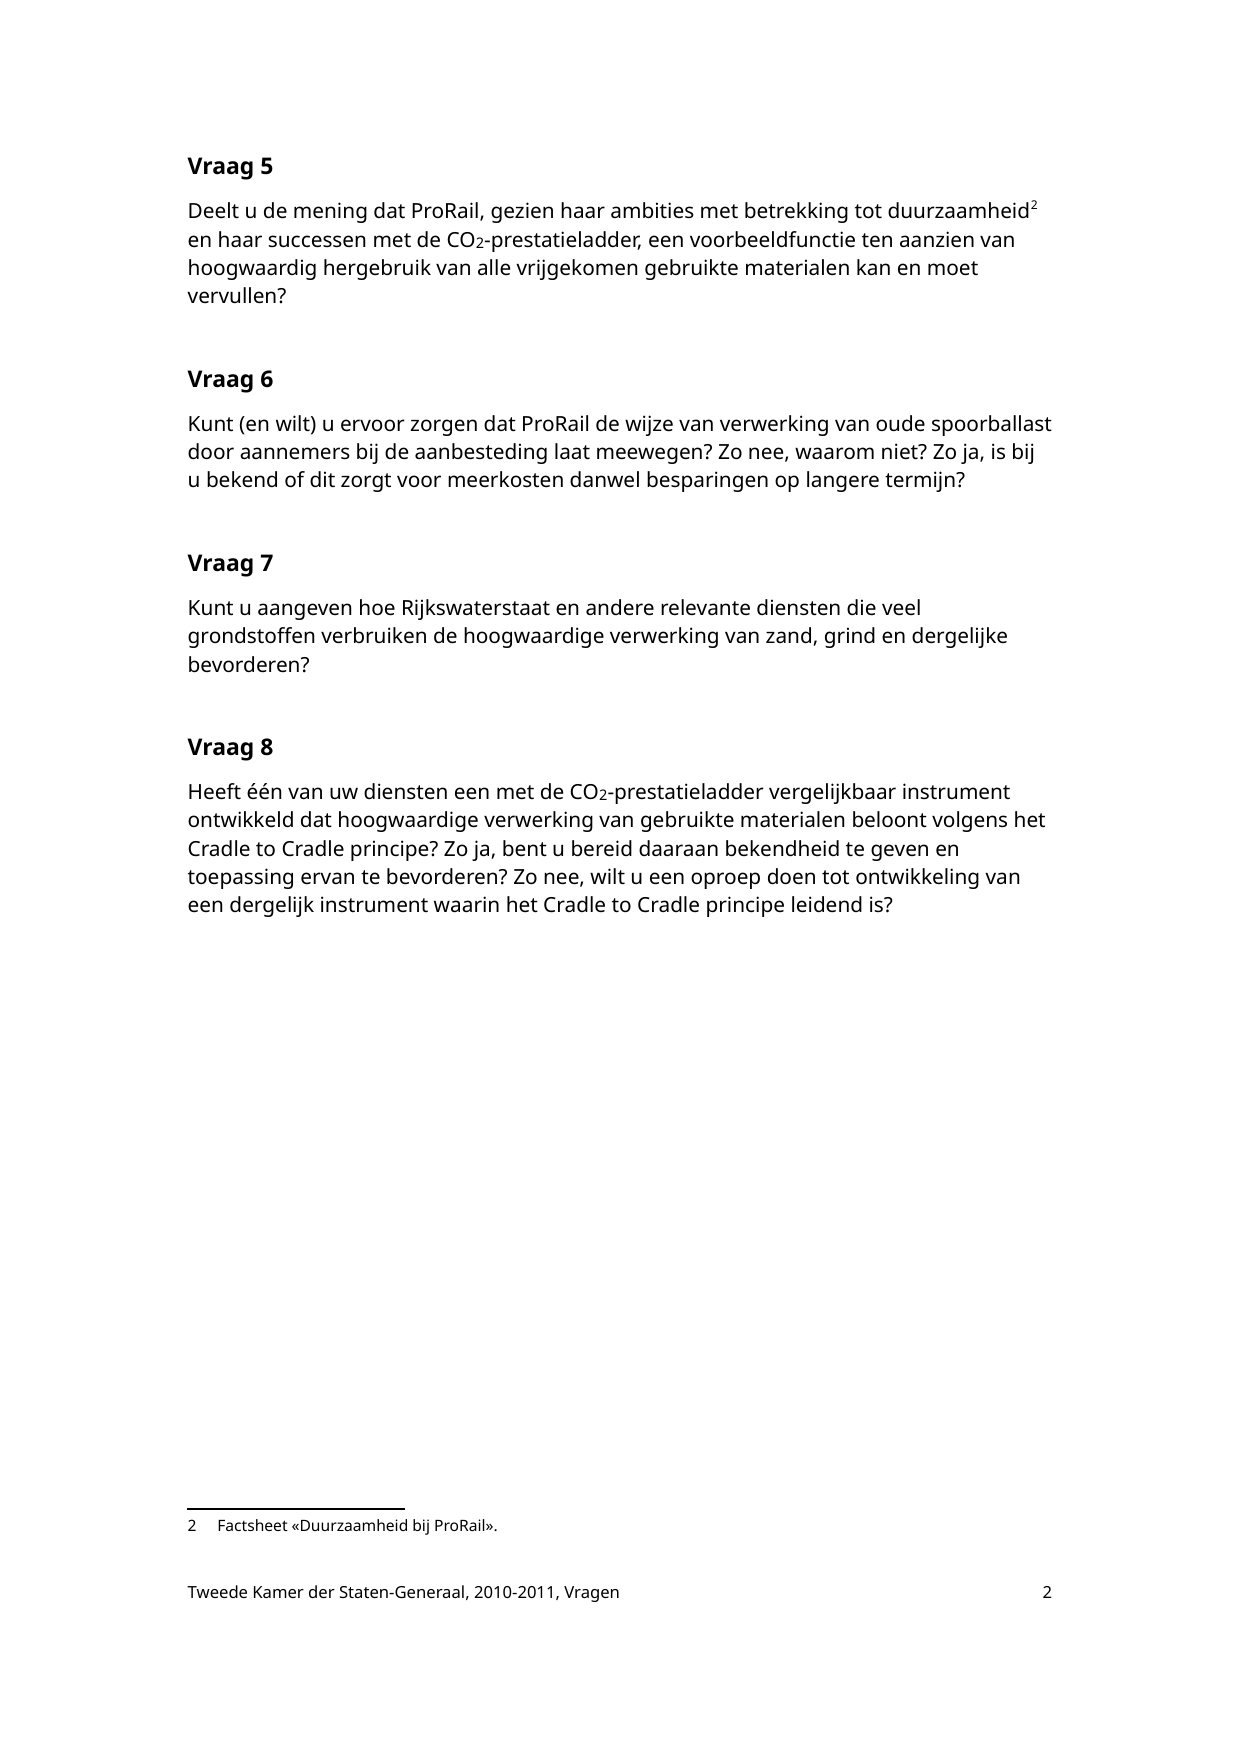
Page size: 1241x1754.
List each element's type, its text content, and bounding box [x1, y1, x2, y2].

text Deelt u de mening dat ProRail, gezien haar ambities met betrekking tot duurzaamheid en haar successen met de CO2-prestatieladder, een voorbeeldfunctie ten aanzien van hoogwaardig hergebruik van alle vrijgekomen gebruikte materialen kan en moet vervullen? [187, 196, 1053, 310]
subtitle Vraag 7 [187, 547, 1053, 578]
text Heeft één van uw diensten een met de CO2-prestatieladder vergelijkbaar instrument ontwikkeld dat hoogwaardige verwerking van gebruikte materialen beloont volgens het Cradle to Cradle principe? Zo ja, bent u bereid daaraan bekendheid te geven en toepassing ervan te bevorderen? Zo nee, wilt u een oproep doen tot ontwikkeling van een dergelijk instrument waarin het Cradle to Cradle principe leidend is? [187, 777, 1053, 919]
text Factsheet «Duurzaamheid bij ProRail». [187, 1508, 1053, 1536]
subtitle Vraag 6 [187, 362, 1053, 394]
text Kunt u aangeven hoe Rijkswaterstaat en andere relevante diensten die veel grondstoffen verbruiken de hoogwaardige verwerking van zand, grind en dergelijke bevorderen? [187, 593, 1053, 678]
text Kunt (en wilt) u ervoor zorgen dat ProRail de wijze van verwerking van oude spoorballast door aannemers bij de aanbesteding laat meewegen? Zo nee, waarom niet? Zo ja, is bij u bekend of dit zorgt voor meerkosten danwel besparingen op langere termijn? [187, 409, 1053, 494]
subtitle Vraag 5 [187, 150, 1053, 181]
subtitle Vraag 8 [187, 731, 1053, 762]
